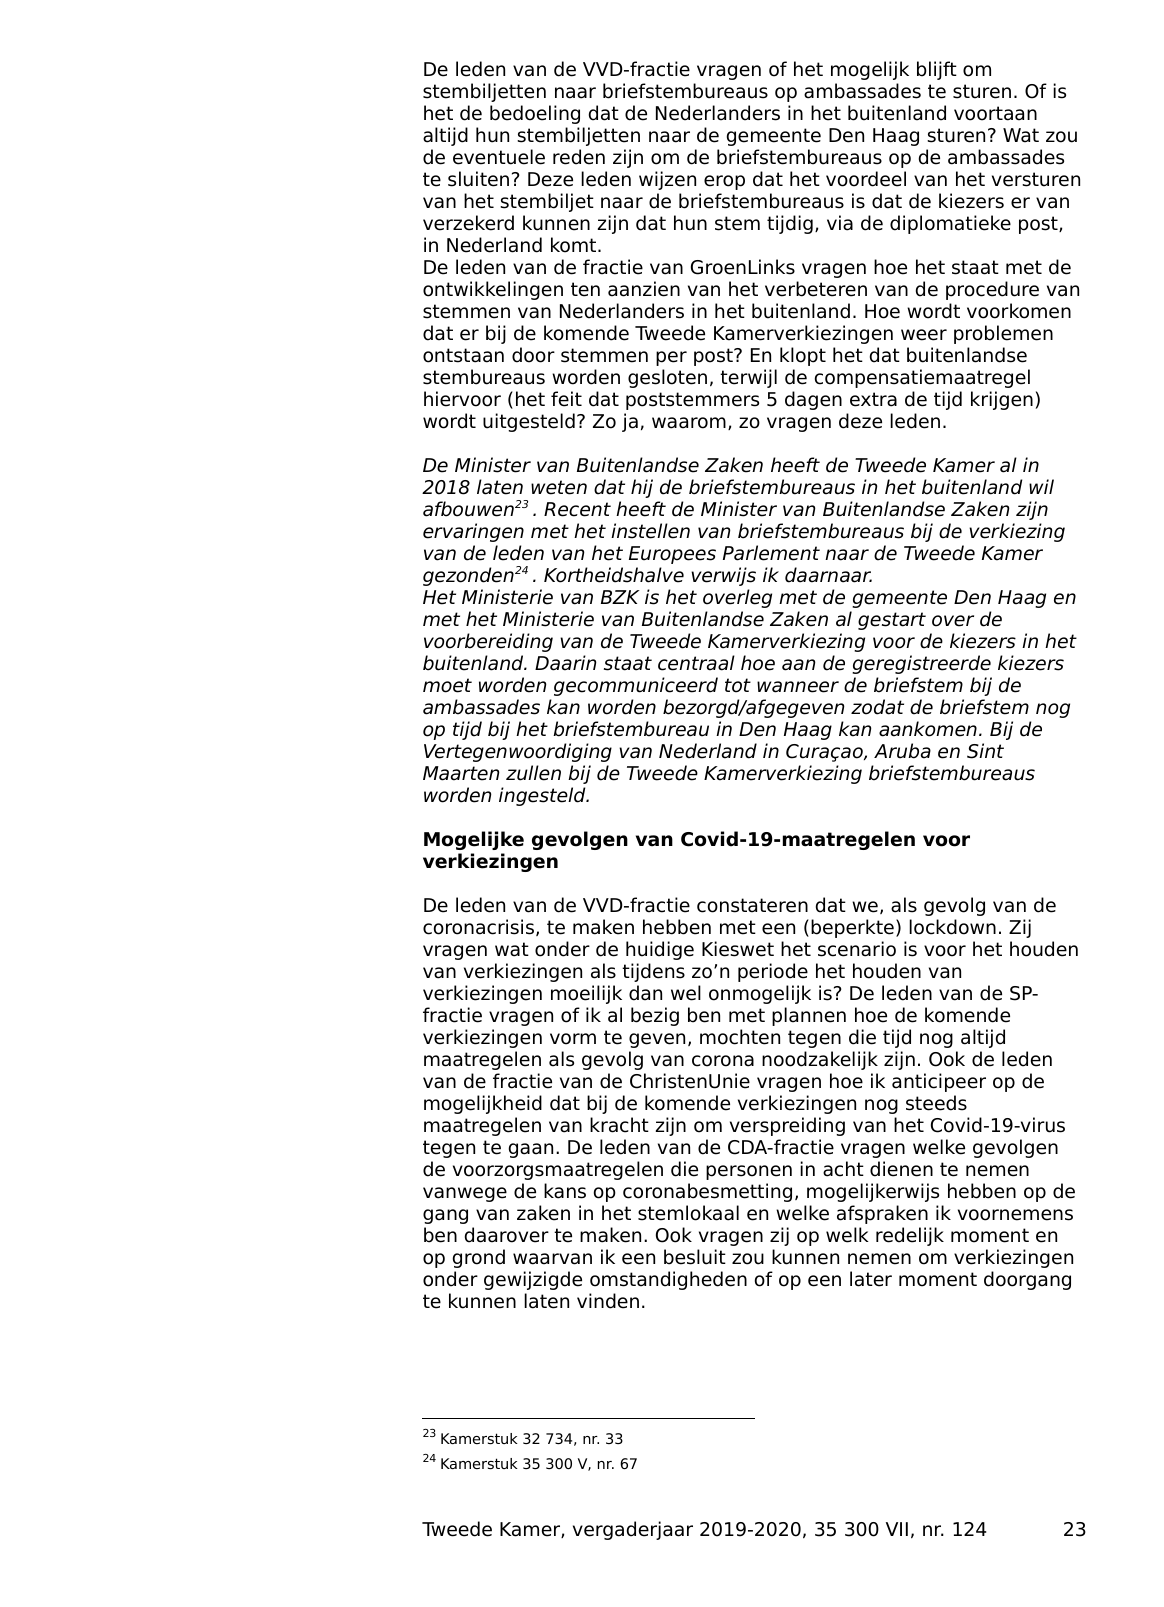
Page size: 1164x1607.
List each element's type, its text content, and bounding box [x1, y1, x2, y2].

text De leden van de VVD-fractie vragen of het mogelijk blijft om stembiljetten naar briefstembureaus op ambassades te sturen. Of is het de bedoeling dat de Nederlanders in het buitenland voortaan altijd hun stembiljetten naar de gemeente Den Haag sturen? Wat zou de eventuele reden zijn om de briefstembureaus op de ambassades te sluiten? Deze leden wijzen erop dat het voordeel van het versturen van het stembiljet naar de briefstembureaus is dat de kiezers er van verzekerd kunnen zijn dat hun stem tijdig, via de diplomatieke post, in Nederland komt. [422, 59, 1087, 257]
text Kamerstuk 35 300 V, nr. 67 [422, 1452, 1087, 1474]
text De leden van de VVD-fractie constateren dat we, als gevolg van de coronacrisis, te maken hebben met een (beperkte) lockdown. Zij vragen wat onder de huidige Kieswet het scenario is voor het houden van verkiezingen als tijdens zo’n periode het houden van verkiezingen moeilijk dan wel onmogelijk is? De leden van de SP-fractie vragen of ik al bezig ben met plannen hoe de komende verkiezingen vorm te geven, mochten tegen die tijd nog altijd maatregelen als gevolg van corona noodzakelijk zijn. Ook de leden van de fractie van de ChristenUnie vragen hoe ik anticipeer op de mogelijkheid dat bij de komende verkiezingen nog steeds maatregelen van kracht zijn om verspreiding van het Covid-19-virus tegen te gaan. De leden van de CDA-fractie vragen welke gevolgen de voorzorgsmaatregelen die personen in acht dienen te nemen vanwege de kans op coronabesmetting, mogelijkerwijs hebben op de gang van zaken in het stemlokaal en welke afspraken ik voornemens ben daarover te maken. Ook vragen zij op welk redelijk moment en op grond waarvan ik een besluit zou kunnen nemen om verkiezingen onder gewijzigde omstandigheden of op een later moment doorgang te kunnen laten vinden. [422, 895, 1087, 1312]
text De leden van de fractie van GroenLinks vragen hoe het staat met de ontwikkelingen ten aanzien van het verbeteren van de procedure van stemmen van Nederlanders in het buitenland. Hoe wordt voorkomen dat er bij de komende Tweede Kamerverkiezingen weer problemen ontstaan door stemmen per post? En klopt het dat buitenlandse stembureaus worden gesloten, terwijl de compensatiemaatregel hiervoor (het feit dat poststemmers 5 dagen extra de tijd krijgen) wordt uitgesteld? Zo ja, waarom, zo vragen deze leden. [422, 257, 1087, 433]
text Kamerstuk 32 734, nr. 33 [422, 1427, 1087, 1449]
text Het Ministerie van BZK is het overleg met de gemeente Den Haag en met het Ministerie van Buitenlandse Zaken al gestart over de voorbereiding van de Tweede Kamerverkiezing voor de kiezers in het buitenland. Daarin staat centraal hoe aan de geregistreerde kiezers moet worden gecommuniceerd tot wanneer de briefstem bij de ambassades kan worden bezorgd/afgegeven zodat de briefstem nog op tijd bij het briefstembureau in Den Haag kan aankomen. Bij de Vertegenwoordiging van Nederland in Curaçao, Aruba en Sint Maarten zullen bij de Tweede Kamerverkiezing briefstembureaus worden ingesteld. [422, 587, 1087, 807]
subtitle Mogelijke gevolgen van Covid-19-maatregelen voor verkiezingen [422, 829, 1087, 873]
text De Minister van Buitenlandse Zaken heeft de Tweede Kamer al in 2018 laten weten dat hij de briefstembureaus in het buitenland wil afbouwen. Recent heeft de Minister van Buitenlandse Zaken zijn ervaringen met het instellen van briefstembureaus bij de verkiezing van de leden van het Europees Parlement naar de Tweede Kamer gezonden. Kortheidshalve verwijs ik daarnaar. [422, 455, 1087, 587]
